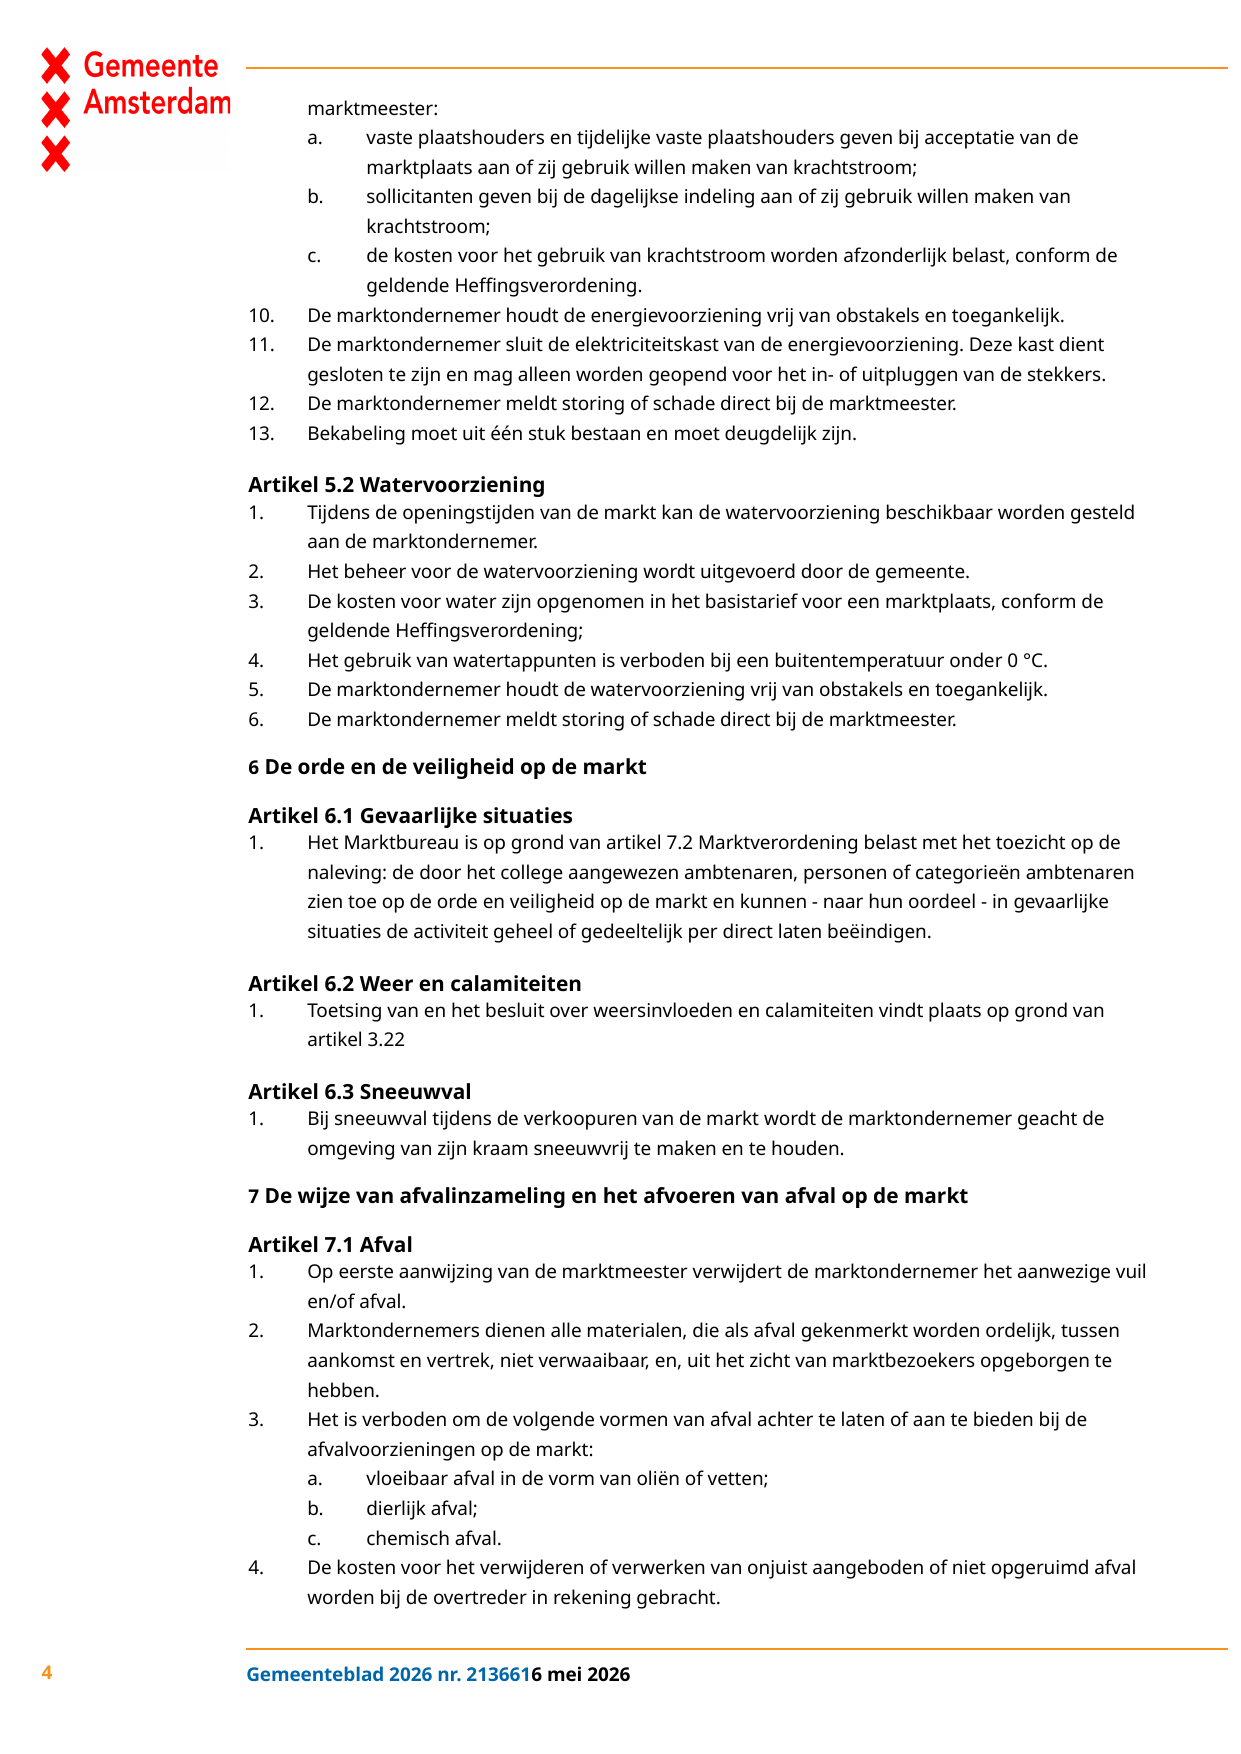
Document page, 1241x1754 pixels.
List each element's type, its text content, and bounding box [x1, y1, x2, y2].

list dierlijk afval; [307, 1495, 1152, 1521]
list chemisch afval. [307, 1525, 1152, 1550]
list sollicitanten geven bij de dagelijkse indeling aan of zij gebruik willen maken van krachtstroom; [307, 183, 1152, 239]
list vaste plaatshouders en tijdelijke vaste plaatshouders geven bij acceptatie van de marktplaats aan of zij gebruik willen maken van krachtstroom; [307, 124, 1152, 180]
picture [41, 47, 231, 172]
list De kosten voor het verwijderen of verwerken van onjuist aangeboden of niet opgeruimd afval worden bij de overtreder in rekening gebracht. [248, 1554, 1152, 1609]
list de kosten voor het gebruik van krachtstroom worden afzonderlijk belast, conform de geldende Heffingsverordening. [307, 243, 1152, 298]
list Marktondernemers dienen alle materialen, die als afval gekenmerkt worden ordelijk, tussen aankomst en vertrek, niet verwaaibaar, en, uit het zicht van marktbezoekers opgeborgen te hebben. [248, 1318, 1152, 1402]
list Tijdens de openingstijden van de markt kan de watervoorziening beschikbaar worden gesteld aan de marktondernemer. [248, 499, 1152, 554]
list De marktondernemer houdt de watervoorziening vrij van obstakels en toegankelijk. [248, 677, 1152, 702]
list De kosten voor water zijn opgenomen in het basistarief voor een marktplaats, conform de geldende Heffingsverordening; [248, 588, 1152, 643]
text Artikel 6.3 Sneeuwval [248, 1077, 1152, 1106]
list marktmeester: [248, 95, 1152, 121]
text Artikel 7.1 Afval [248, 1230, 1152, 1258]
text 7 De wijze van afvalinzameling en het afvoeren van afval op de markt [248, 1181, 1152, 1209]
text Artikel 6.1 Gevaarlijke situaties [248, 801, 1152, 829]
list Op eerste aanwijzing van de marktmeester verwijdert de marktondernemer het aanwezige vuil en/of afval. [248, 1258, 1152, 1314]
text 6 De orde en de veiligheid op de markt [248, 752, 1152, 780]
list Toetsing van en het besluit over weersinvloeden en calamiteiten vindt plaats op grond van artikel 3.22 [248, 997, 1152, 1052]
list De marktondernemer sluit de elektriciteitskast van de energievoorziening. Deze kast dient gesloten te zijn en mag alleen worden geopend voor het in- of uitpluggen van de stekkers. [248, 331, 1152, 387]
list vloeibaar afval in de vorm van oliën of vetten; [307, 1466, 1152, 1491]
list Het is verboden om de volgende vormen van afval achter te laten of aan te bieden bij de afvalvoorzieningen op de markt: [248, 1406, 1152, 1462]
text Artikel 5.2 Watervoorziening [248, 471, 1152, 499]
list De marktondernemer meldt storing of schade direct bij de marktmeester. [248, 391, 1152, 416]
list De marktondernemer houdt de energievoorziening vrij van obstakels en toegankelijk. [248, 302, 1152, 328]
list Het gebruik van watertappunten is verboden bij een buitentemperatuur onder 0 °C. [248, 647, 1152, 673]
list Het beheer voor de watervoorziening wordt uitgevoerd door de gemeente. [248, 558, 1152, 584]
list Het Marktbureau is op grond van artikel 7.2 Marktverordening belast met het toezicht op de naleving: de door het college aangewezen ambtenaren, personen of categorieën ambtenaren zien toe op de orde en veiligheid op de markt en kunnen - naar hun oordeel - in gevaarlijke situaties de activiteit geheel of gedeeltelijk per direct laten beëindigen. [248, 829, 1152, 944]
list Bekabeling moet uit één stuk bestaan en moet deugdelijk zijn. [248, 420, 1152, 446]
list Bij sneeuwval tijdens de verkoopuren van de markt wordt de marktondernemer geacht de omgeving van zijn kraam sneeuwvrij te maken en te houden. [248, 1106, 1152, 1161]
list De marktondernemer meldt storing of schade direct bij de marktmeester. [248, 706, 1152, 732]
text Artikel 6.2 Weer en calamiteiten [248, 969, 1152, 997]
